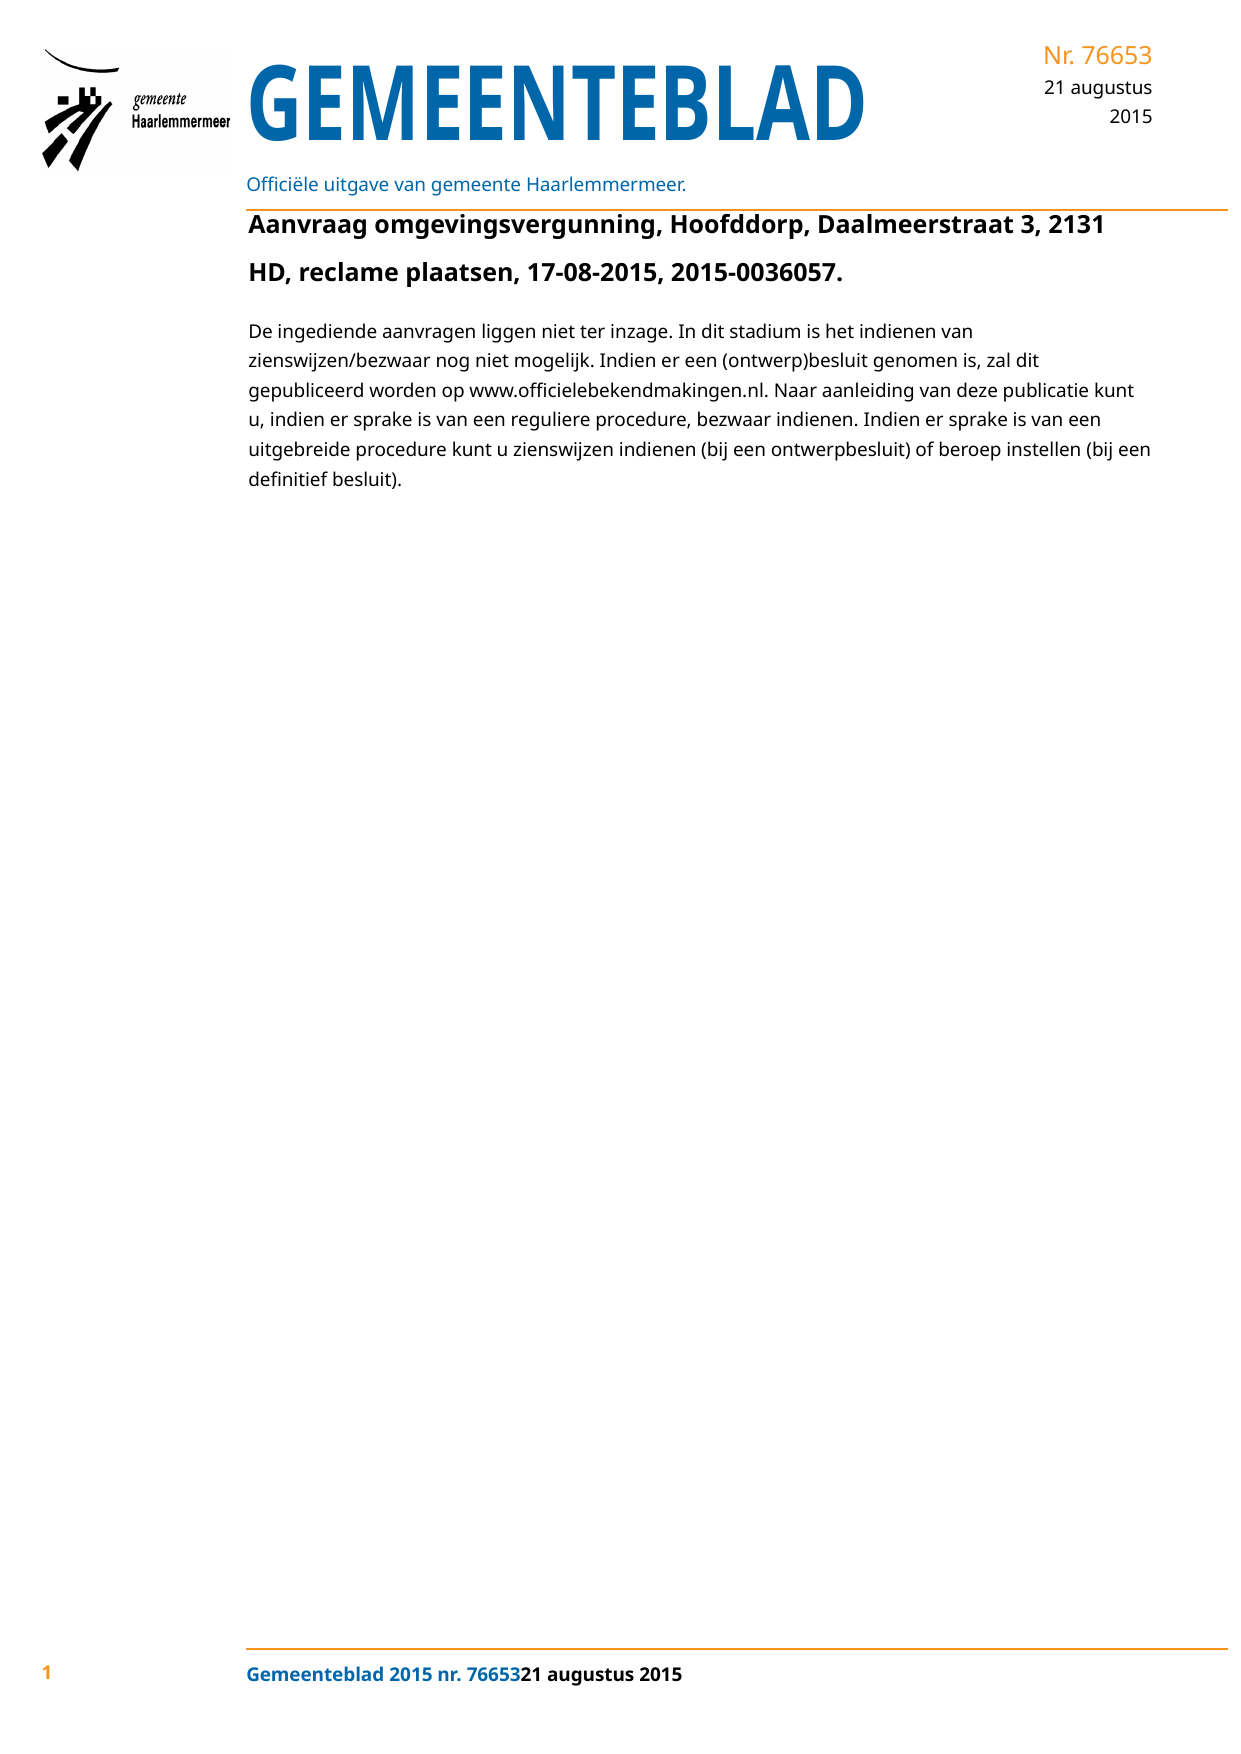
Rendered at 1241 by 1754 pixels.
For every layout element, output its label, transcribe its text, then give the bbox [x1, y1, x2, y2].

picture [41, 47, 231, 172]
text Aanvraag omgevingsvergunning, Hoofddorp, Daalmeerstraat 3, 2131 HD, reclame plaatsen, 17-08-2015, 2015-0036057. [248, 211, 1152, 288]
text De ingediende aanvragen liggen niet ter inzage. In dit stadium is het indienen van zienswijzen/bezwaar nog niet mogelijk. Indien er een (ontwerp)besluit genomen is, zal dit gepubliceerd worden op www.officielebekendmakingen.nl. Naar aanleiding van deze publicatie kunt u, indien er sprake is van een reguliere procedure, bezwaar indienen. Indien er sprake is van een uitgebreide procedure kunt u zienswijzen indienen (bij een ontwerpbesluit) of beroep instellen (bij een definitief besluit). [248, 318, 1152, 492]
